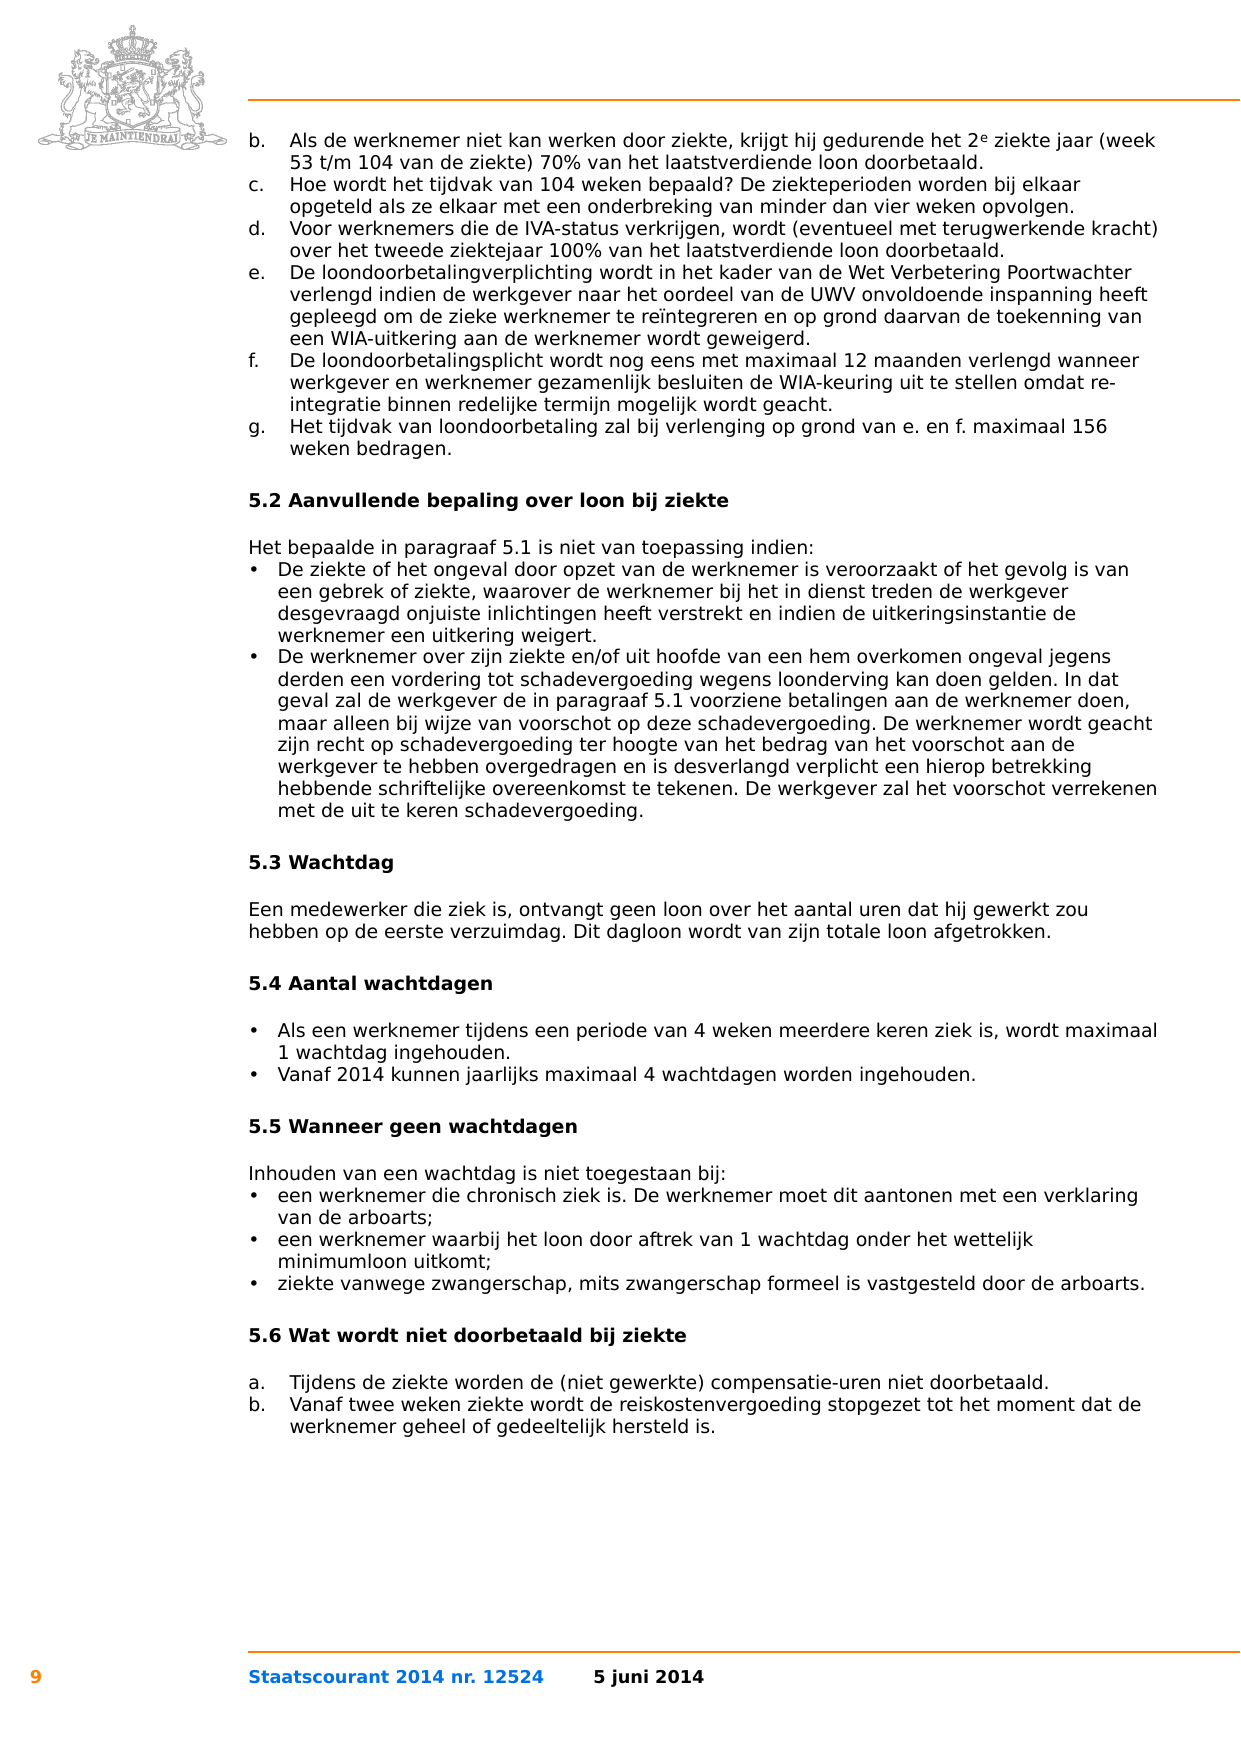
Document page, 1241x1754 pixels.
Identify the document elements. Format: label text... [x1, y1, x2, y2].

subtitle 5.6 Wat wordt niet doorbetaald bij ziekte [248, 1325, 1163, 1347]
text a. Tijdens de ziekte worden de (niet gewerkte) compensatie-uren niet doorbetaald. [248, 1372, 1163, 1394]
subtitle 5.3 Wachtdag [248, 852, 1163, 874]
text • een werknemer waarbij het loon door aftrek van 1 wachtdag onder het wettelijk minimumloon uitkomt; [248, 1229, 1163, 1273]
text Een medewerker die ziek is, ontvangt geen loon over het aantal uren dat hij gewerkt zou hebben op de eerste verzuimdag. Dit dagloon wordt van zijn totale loon afgetrokken. [248, 899, 1163, 943]
text • De ziekte of het ongeval door opzet van de werknemer is veroorzaakt of het gevolg is van een gebrek of ziekte, waarover de werknemer bij het in dienst treden de werkgever desgevraagd onjuiste inlichtingen heeft verstrekt en indien de uitkeringsinstantie de werknemer een uitkering weigert. [248, 558, 1163, 646]
text Inhouden van een wachtdag is niet toegestaan bij: [248, 1163, 1163, 1185]
subtitle 5.5 Wanneer geen wachtdagen [248, 1116, 1163, 1138]
text g. Het tijdvak van loondoorbetaling zal bij verlenging op grond van e. en f. maximaal 156 weken bedragen. [248, 416, 1163, 459]
text • Als een werknemer tijdens een periode van 4 weken meerdere keren ziek is, wordt maximaal 1 wachtdag ingehouden. [248, 1020, 1163, 1064]
text f. De loondoorbetalingsplicht wordt nog eens met maximaal 12 maanden verlengd wanneer werkgever en werknemer gezamenlijk besluiten de WIA-keuring uit te stellen omdat re-integratie binnen redelijke termijn mogelijk wordt geacht. [248, 350, 1163, 416]
text e. De loondoorbetalingverplichting wordt in het kader van de Wet Verbetering Poortwachter verlengd indien de werkgever naar het oordeel van de UWV onvoldoende inspanning heeft gepleegd om de zieke werknemer te reïntegreren en op grond daarvan de toekenning van een WIA-uitkering aan de werknemer wordt geweigerd. [248, 262, 1163, 350]
text c. Hoe wordt het tijdvak van 104 weken bepaald? De ziekteperioden worden bij elkaar opgeteld als ze elkaar met een onderbreking van minder dan vier weken opvolgen. [248, 174, 1163, 218]
picture [38, 25, 227, 150]
text • een werknemer die chronisch ziek is. De werknemer moet dit aantonen met een verklaring van de arboarts; [248, 1185, 1163, 1229]
subtitle 5.4 Aantal wachtdagen [248, 973, 1163, 995]
text b. Vanaf twee weken ziekte wordt de reiskostenvergoeding stopgezet tot het moment dat de werknemer geheel of gedeeltelijk hersteld is. [248, 1394, 1163, 1438]
text • De werknemer over zijn ziekte en/of uit hoofde van een hem overkomen ongeval jegens derden een vordering tot schadevergoeding wegens loonderving kan doen gelden. In dat geval zal de werkgever de in paragraaf 5.1 voorziene betalingen aan de werknemer doen, maar alleen bij wijze van voorschot op deze schadevergoeding. De werknemer wordt geacht zijn recht op schadevergoeding ter hoogte van het bedrag van het voorschot aan de werkgever te hebben overgedragen en is desverlangd verplicht een hierop betrekking hebbende schriftelijke overeenkomst te tekenen. De werkgever zal het voorschot verrekenen met de uit te keren schadevergoeding. [248, 646, 1163, 822]
text b. Als de werknemer niet kan werken door ziekte, krijgt hij gedurende het 2e ziekte jaar (week 53 t/m 104 van de ziekte) 70% van het laatstverdiende loon doorbetaald. [248, 130, 1163, 174]
subtitle 5.2 Aanvullende bepaling over loon bij ziekte [248, 489, 1163, 512]
text d. Voor werknemers die de IVA-status verkrijgen, wordt (eventueel met terugwerkende kracht) over het tweede ziektejaar 100% van het laatstverdiende loon doorbetaald. [248, 218, 1163, 262]
text Het bepaalde in paragraaf 5.1 is niet van toepassing indien: [248, 537, 1163, 558]
text • Vanaf 2014 kunnen jaarlijks maximaal 4 wachtdagen worden ingehouden. [248, 1064, 1163, 1086]
text • ziekte vanwege zwangerschap, mits zwangerschap formeel is vastgesteld door de arboarts. [248, 1273, 1163, 1295]
